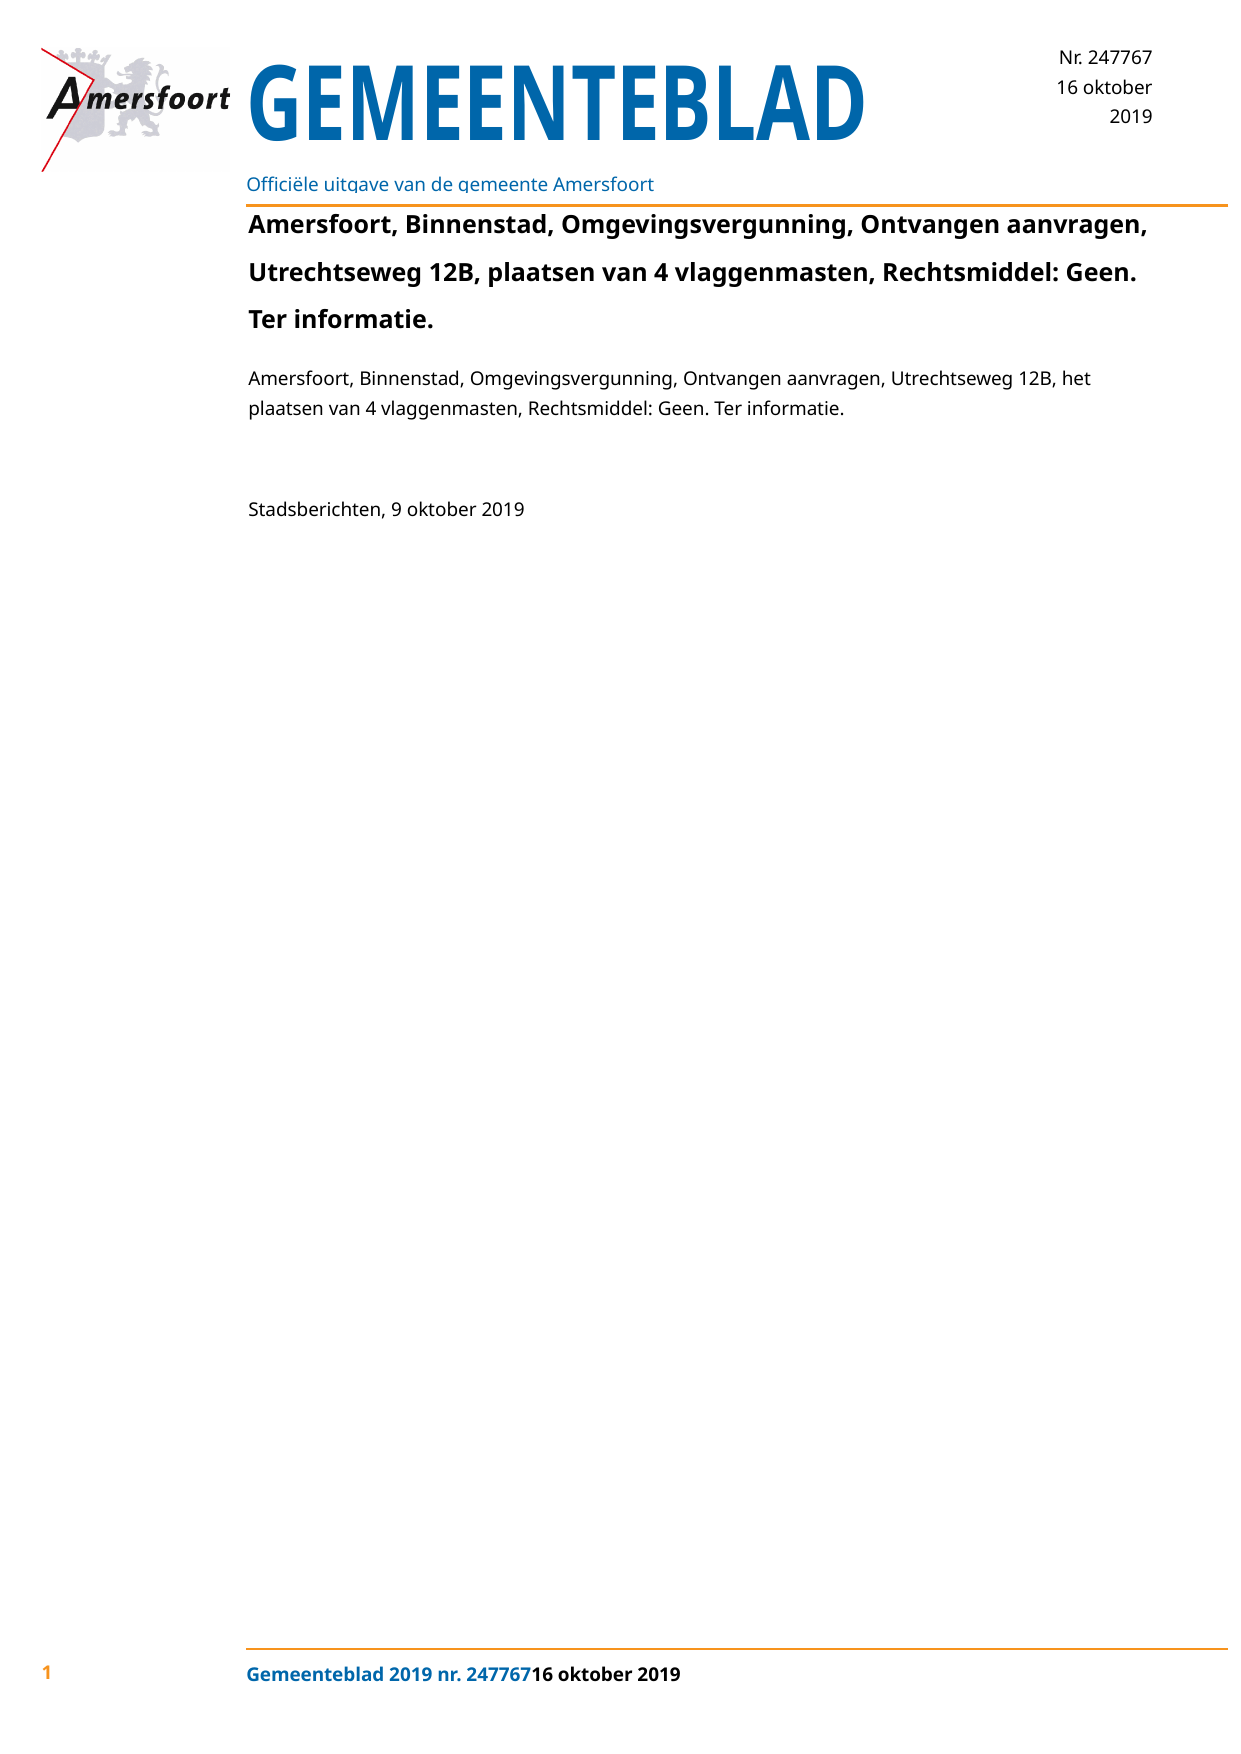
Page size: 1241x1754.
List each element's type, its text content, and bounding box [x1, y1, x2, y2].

text Stadsberichten, 9 oktober 2019 [248, 496, 1152, 522]
text Amersfoort, Binnenstad, Omgevingsvergunning, Ontvangen aanvragen, Utrechtseweg 12B, plaatsen van 4 vlaggenmasten, Rechtsmiddel: Geen. Ter informatie. [248, 207, 1152, 336]
text Amersfoort, Binnenstad, Omgevingsvergunning, Ontvangen aanvragen, Utrechtseweg 12B, het plaatsen van 4 vlaggenmasten, Rechtsmiddel: Geen. Ter informatie. [248, 366, 1152, 421]
picture [41, 47, 231, 172]
